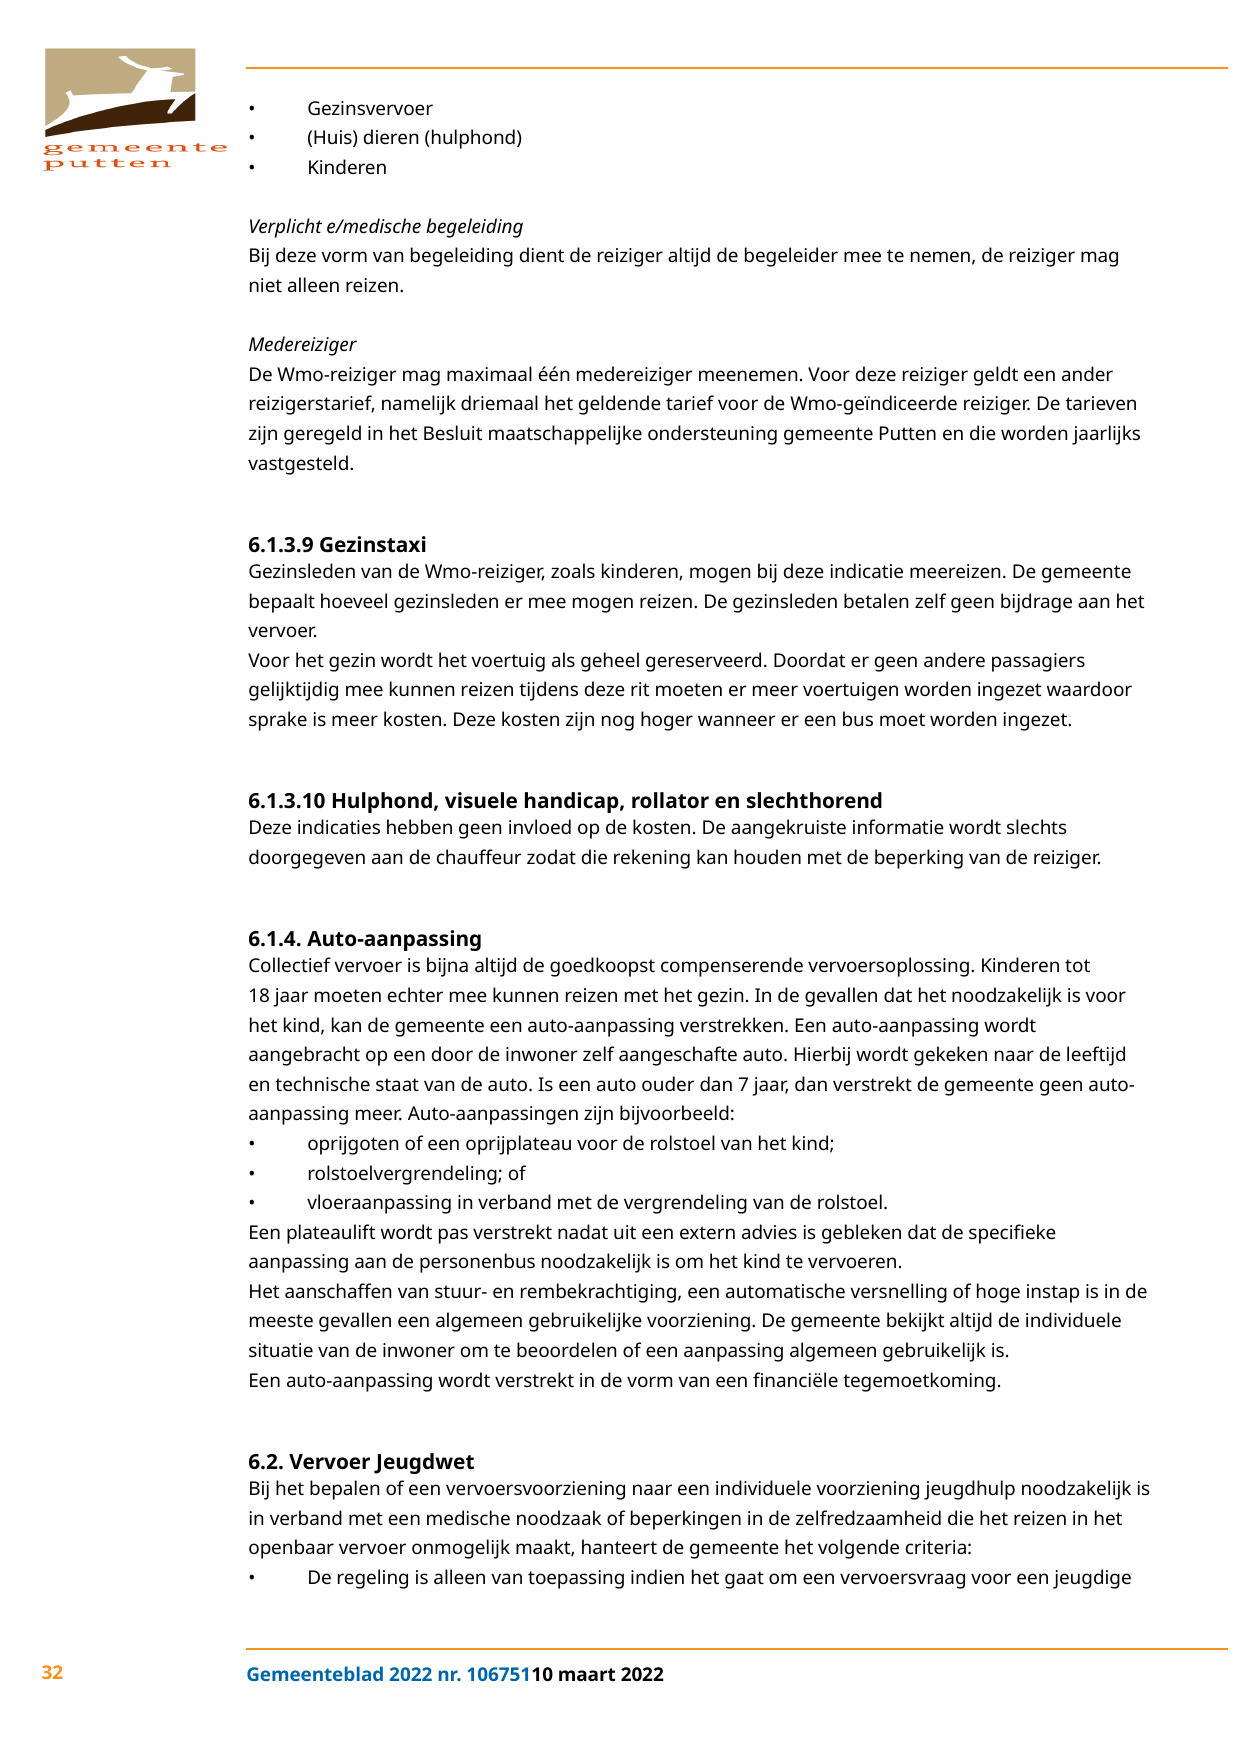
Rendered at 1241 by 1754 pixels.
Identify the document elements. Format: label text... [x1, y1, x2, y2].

text Een auto-aanpassing wordt verstrekt in de vorm van een financiële tegemoetkoming. [248, 1367, 1152, 1392]
text Deze indicaties hebben geen invloed op de kosten. De aangekruiste informatie wordt slechts doorgegeven aan de chauffeur zodat die rekening kan houden met de beperking van de reiziger. [248, 814, 1152, 870]
list Gezinsvervoer [248, 95, 1152, 121]
text Collectief vervoer is bijna altijd de goedkoopst compenserende vervoersoplossing. Kinderen tot [248, 953, 1152, 978]
text 6.1.3.10 Hulphond, visuele handicap, rollator en slechthorend [248, 786, 1152, 814]
list oprijgoten of een oprijplateau voor de rolstoel van het kind; [248, 1130, 1152, 1156]
list (Huis) dieren (hulphond) [248, 124, 1152, 150]
text Voor het gezin wordt het voertuig als geheel gereserveerd. Doordat er geen andere passagiers gelijktijdig mee kunnen reizen tijdens deze rit moeten er meer voertuigen worden ingezet waardoor sprake is meer kosten. Deze kosten zijn nog hoger wanneer er een bus moet worden ingezet. [248, 647, 1152, 732]
list rolstoelvergrendeling; of [248, 1160, 1152, 1185]
text Verplicht e/medische begeleiding [248, 213, 1152, 239]
text Bij het bepalen of een vervoersvoorziening naar een individuele voorziening jeugdhulp noodzakelijk is in verband met een medische noodzaak of beperkingen in de zelfredzaamheid die het reizen in het openbaar vervoer onmogelijk maakt, hanteert de gemeente het volgende criteria: [248, 1475, 1152, 1560]
list vloeraanpassing in verband met de vergrendeling van de rolstoel. [248, 1189, 1152, 1215]
text Medereiziger [248, 331, 1152, 357]
text 6.2. Vervoer Jeugdwet [248, 1447, 1152, 1475]
list Kinderen [248, 154, 1152, 180]
picture [41, 47, 231, 172]
text De Wmo-reiziger mag maximaal één medereiziger meenemen. Voor deze reiziger geldt een ander reizigerstarief, namelijk driemaal het geldende tarief voor de Wmo-geïndiceerde reiziger. De tarieven zijn geregeld in het Besluit maatschappelijke ondersteuning gemeente Putten en die worden jaarlijks vastgesteld. [248, 361, 1152, 476]
text Bij deze vorm van begeleiding dient de reiziger altijd de begeleider mee te nemen, de reiziger mag niet alleen reizen. [248, 243, 1152, 298]
text 18 jaar moeten echter mee kunnen reizen met het gezin. In de gevallen dat het noodzakelijk is voor het kind, kan de gemeente een auto-aanpassing verstrekken. Een auto-aanpassing wordt aangebracht op een door de inwoner zelf aangeschafte auto. Hierbij wordt gekeken naar de leeftijd en technische staat van de auto. Is een auto ouder dan 7 jaar, dan verstrekt de gemeente geen auto-aanpassing meer. Auto-aanpassingen zijn bijvoorbeeld: [248, 982, 1152, 1126]
list De regeling is alleen van toepassing indien het gaat om een vervoersvraag voor een jeugdige [248, 1564, 1152, 1590]
text 6.1.3.9 Gezinstaxi [248, 530, 1152, 558]
text Een plateaulift wordt pas verstrekt nadat uit een extern advies is gebleken dat de specifieke aanpassing aan de personenbus noodzakelijk is om het kind te vervoeren. [248, 1219, 1152, 1274]
text 6.1.4. Auto-aanpassing [248, 924, 1152, 953]
text Het aanschaffen van stuur- en rembekrachtiging, een automatische versnelling of hoge instap is in de meeste gevallen een algemeen gebruikelijke voorziening. De gemeente bekijkt altijd de individuele situatie van de inwoner om te beoordelen of een aanpassing algemeen gebruikelijk is. [248, 1278, 1152, 1363]
text Gezinsleden van de Wmo-reiziger, zoals kinderen, mogen bij deze indicatie meereizen. De gemeente bepaalt hoeveel gezinsleden er mee mogen reizen. De gezinsleden betalen zelf geen bijdrage aan het vervoer. [248, 558, 1152, 643]
